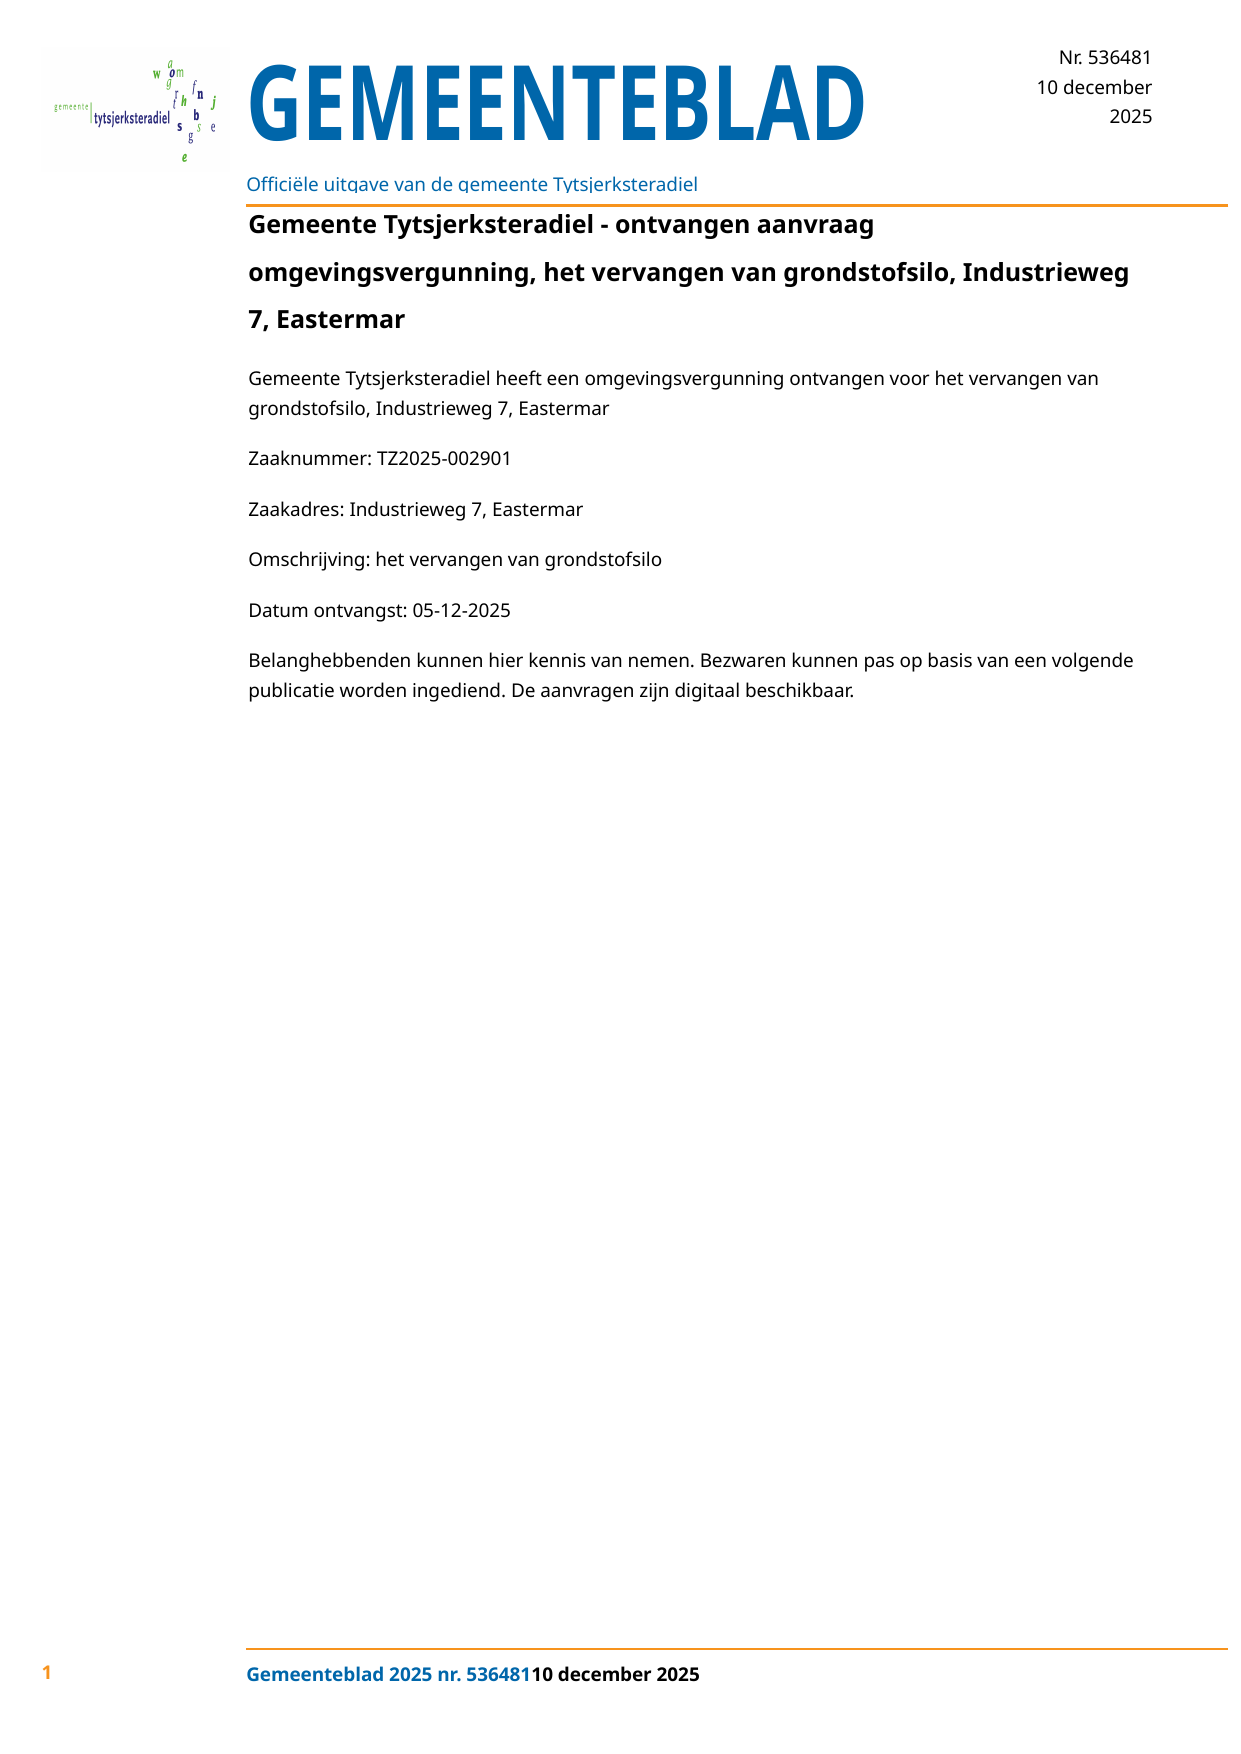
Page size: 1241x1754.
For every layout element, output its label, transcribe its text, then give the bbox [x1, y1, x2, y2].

text Omschrijving: het vervangen van grondstofsilo [248, 546, 1152, 572]
text Zaaknummer: TZ2025-002901 [248, 446, 1152, 471]
text Gemeente Tytsjerksteradiel heeft een omgevingsvergunning ontvangen voor het vervangen van grondstofsilo, Industrieweg 7, Eastermar [248, 366, 1152, 421]
text Zaakadres: Industrieweg 7, Eastermar [248, 496, 1152, 522]
picture [41, 47, 231, 172]
text Datum ontvangst: 05-12-2025 [248, 597, 1152, 622]
text Gemeente Tytsjerksteradiel - ontvangen aanvraag omgevingsvergunning, het vervangen van grondstofsilo, Industrieweg 7, Eastermar [248, 207, 1152, 336]
text Belanghebbenden kunnen hier kennis van nemen. Bezwaren kunnen pas op basis van een volgende publicatie worden ingediend. De aanvragen zijn digitaal beschikbaar. [248, 647, 1152, 702]
